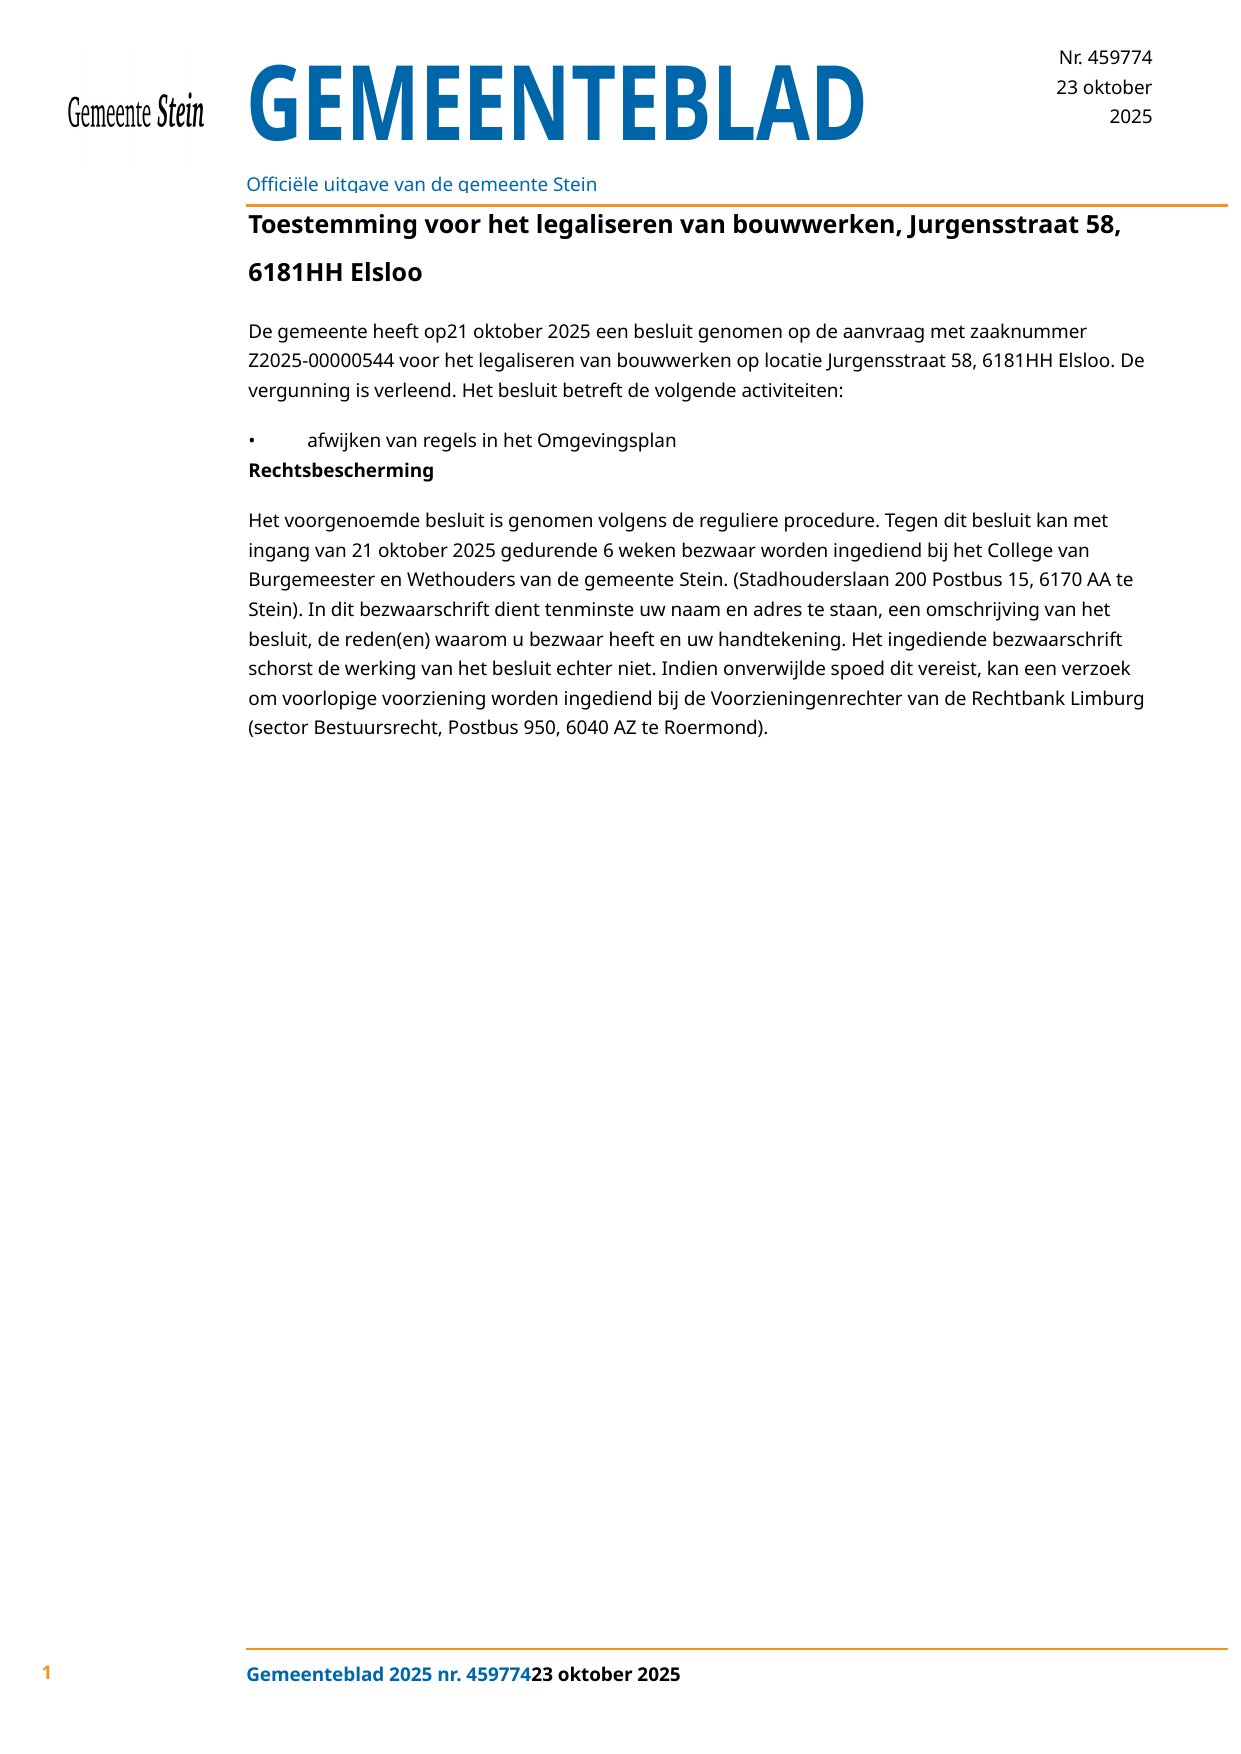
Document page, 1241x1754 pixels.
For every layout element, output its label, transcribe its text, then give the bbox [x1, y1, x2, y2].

text Het voorgenoemde besluit is genomen volgens de reguliere procedure. Tegen dit besluit kan met ingang van 21 oktober 2025 gedurende 6 weken bezwaar worden ingediend bij het College van Burgemeester en Wethouders van de gemeente Stein. (Stadhouderslaan 200 Postbus 15, 6170 AA te Stein). In dit bezwaarschrift dient tenminste uw naam en adres te staan, een omschrijving van het besluit, de reden(en) waarom u bezwaar heeft en uw handtekening. Het ingediende bezwaarschrift schorst de werking van het besluit echter niet. Indien onverwijlde spoed dit vereist, kan een verzoek om voorlopige voorziening worden ingediend bij de Voorzieningenrechter van de Rechtbank Limburg (sector Bestuursrecht, Postbus 950, 6040 AZ te Roermond). [248, 507, 1152, 740]
text Toestemming voor het legaliseren van bouwwerken, Jurgensstraat 58, 6181HH Elsloo [248, 207, 1152, 288]
text De gemeente heeft op21 oktober 2025 een besluit genomen op de aanvraag met zaaknummer Z2025-00000544 voor het legaliseren van bouwwerken op locatie Jurgensstraat 58, 6181HH Elsloo. De vergunning is verleend. Het besluit betreft de volgende activiteiten: [248, 318, 1152, 403]
picture [41, 47, 231, 172]
text Rechtsbescherming [248, 457, 1152, 483]
list afwijken van regels in het Omgevingsplan [248, 427, 1152, 453]
